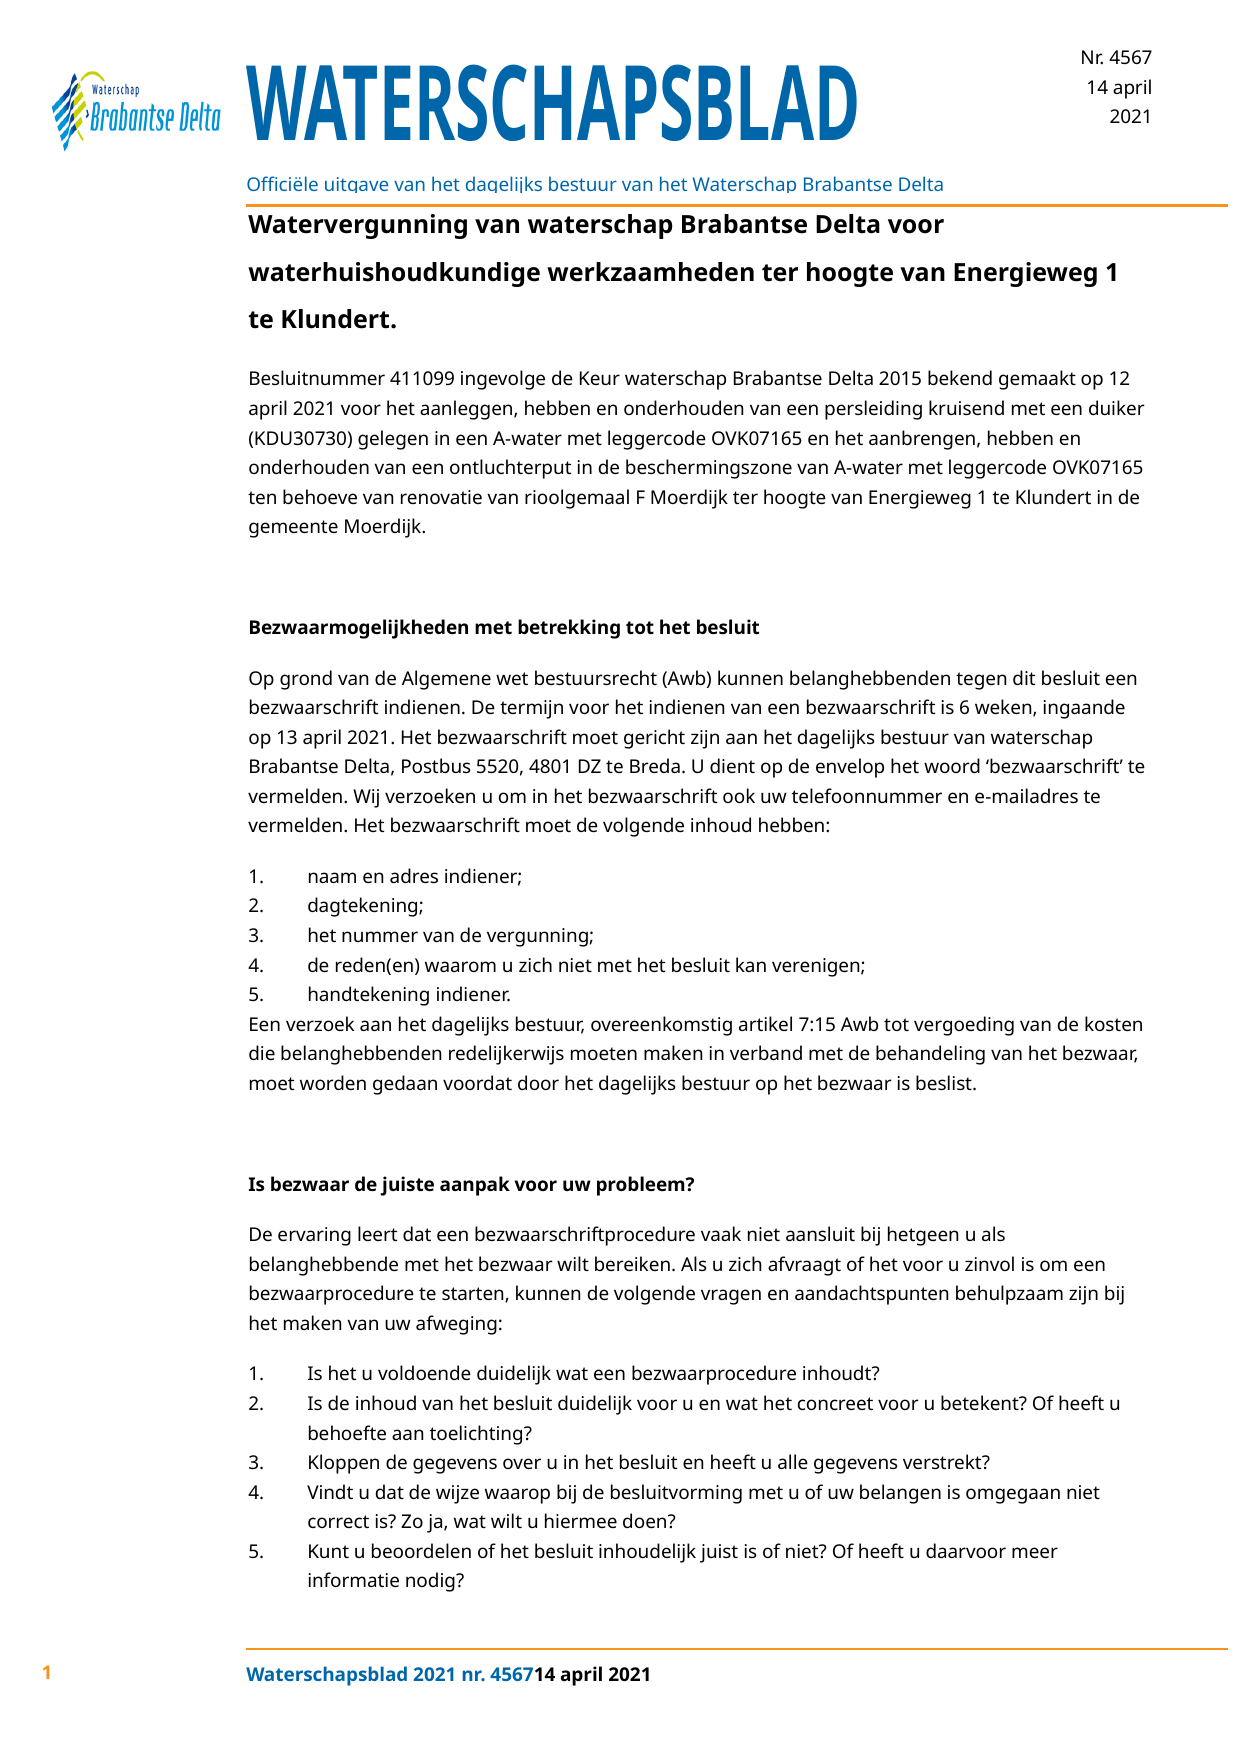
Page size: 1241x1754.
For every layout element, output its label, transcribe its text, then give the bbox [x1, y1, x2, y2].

list dagtekening; [248, 893, 1152, 918]
list de reden(en) waarom u zich niet met het besluit kan verenigen; [248, 952, 1152, 977]
text Op grond van de Algemene wet bestuursrecht (Awb) kunnen belanghebbenden tegen dit besluit een bezwaarschrift indienen. De termijn voor het indienen van een bezwaarschrift is 6 weken, ingaande op 13 april 2021. Het bezwaarschrift moet gericht zijn aan het dagelijks bestuur van waterschap Brabantse Delta, Postbus 5520, 4801 DZ te Breda. U dient op de envelop het woord ‘bezwaarschrift’ te vermelden. Wij verzoeken u om in het bezwaarschrift ook uw telefoonnummer en e‑mailadres te vermelden. Het bezwaarschrift moet de volgende inhoud hebben: [248, 665, 1152, 838]
list Is de inhoud van het besluit duidelijk voor u en wat het concreet voor u betekent? Of heeft u behoefte aan toelichting? [248, 1390, 1152, 1445]
text Bezwaarmogelijkheden met betrekking tot het besluit [248, 614, 1152, 640]
list handtekening indiener. [248, 981, 1152, 1007]
list het nummer van de vergunning; [248, 922, 1152, 948]
picture [41, 47, 231, 172]
list Kloppen de gegevens over u in het besluit en heeft u alle gegevens verstrekt? [248, 1449, 1152, 1475]
text De ervaring leert dat een bezwaarschriftprocedure vaak niet aansluit bij hetgeen u als belanghebbende met het bezwaar wilt bereiken. Als u zich afvraagt of het voor u zinvol is om een bezwaarprocedure te starten, kunnen de volgende vragen en aandachtspunten behulpzaam zijn bij het maken van uw afweging: [248, 1221, 1152, 1336]
list Vindt u dat de wijze waarop bij de besluitvorming met u of uw belangen is omgegaan niet correct is? Zo ja, wat wilt u hiermee doen? [248, 1479, 1152, 1534]
text Een verzoek aan het dagelijks bestuur, overeenkomstig artikel 7:15 Awb tot vergoeding van de kosten die belanghebbenden redelijkerwijs moeten maken in verband met de behandeling van het bezwaar, moet worden gedaan voordat door het dagelijks bestuur op het bezwaar is beslist. [248, 1011, 1152, 1096]
text Besluitnummer 411099 ingevolge de Keur waterschap Brabantse Delta 2015 bekend gemaakt op 12 april 2021 voor het aanleggen, hebben en onderhouden van een persleiding kruisend met een duiker (KDU30730) gelegen in een A-water met leggercode OVK07165 en het aanbrengen, hebben en onderhouden van een ontluchterput in de beschermingszone van A-water met leggercode OVK07165 ten behoeve van renovatie van rioolgemaal F Moerdijk ter hoogte van Energieweg 1 te Klundert in de gemeente Moerdijk. [248, 366, 1152, 539]
list Kunt u beoordelen of het besluit inhoudelijk juist is of niet? Of heeft u daarvoor meer informatie nodig? [248, 1538, 1152, 1593]
list Is het u voldoende duidelijk wat een bezwaarprocedure inhoudt? [248, 1361, 1152, 1386]
list naam en adres indiener; [248, 863, 1152, 889]
text Is bezwaar de juiste aanpak voor uw probleem? [248, 1171, 1152, 1197]
text Watervergunning van waterschap Brabantse Delta voor waterhuishoudkundige werkzaamheden ter hoogte van Energieweg 1 te Klundert. [248, 207, 1152, 336]
